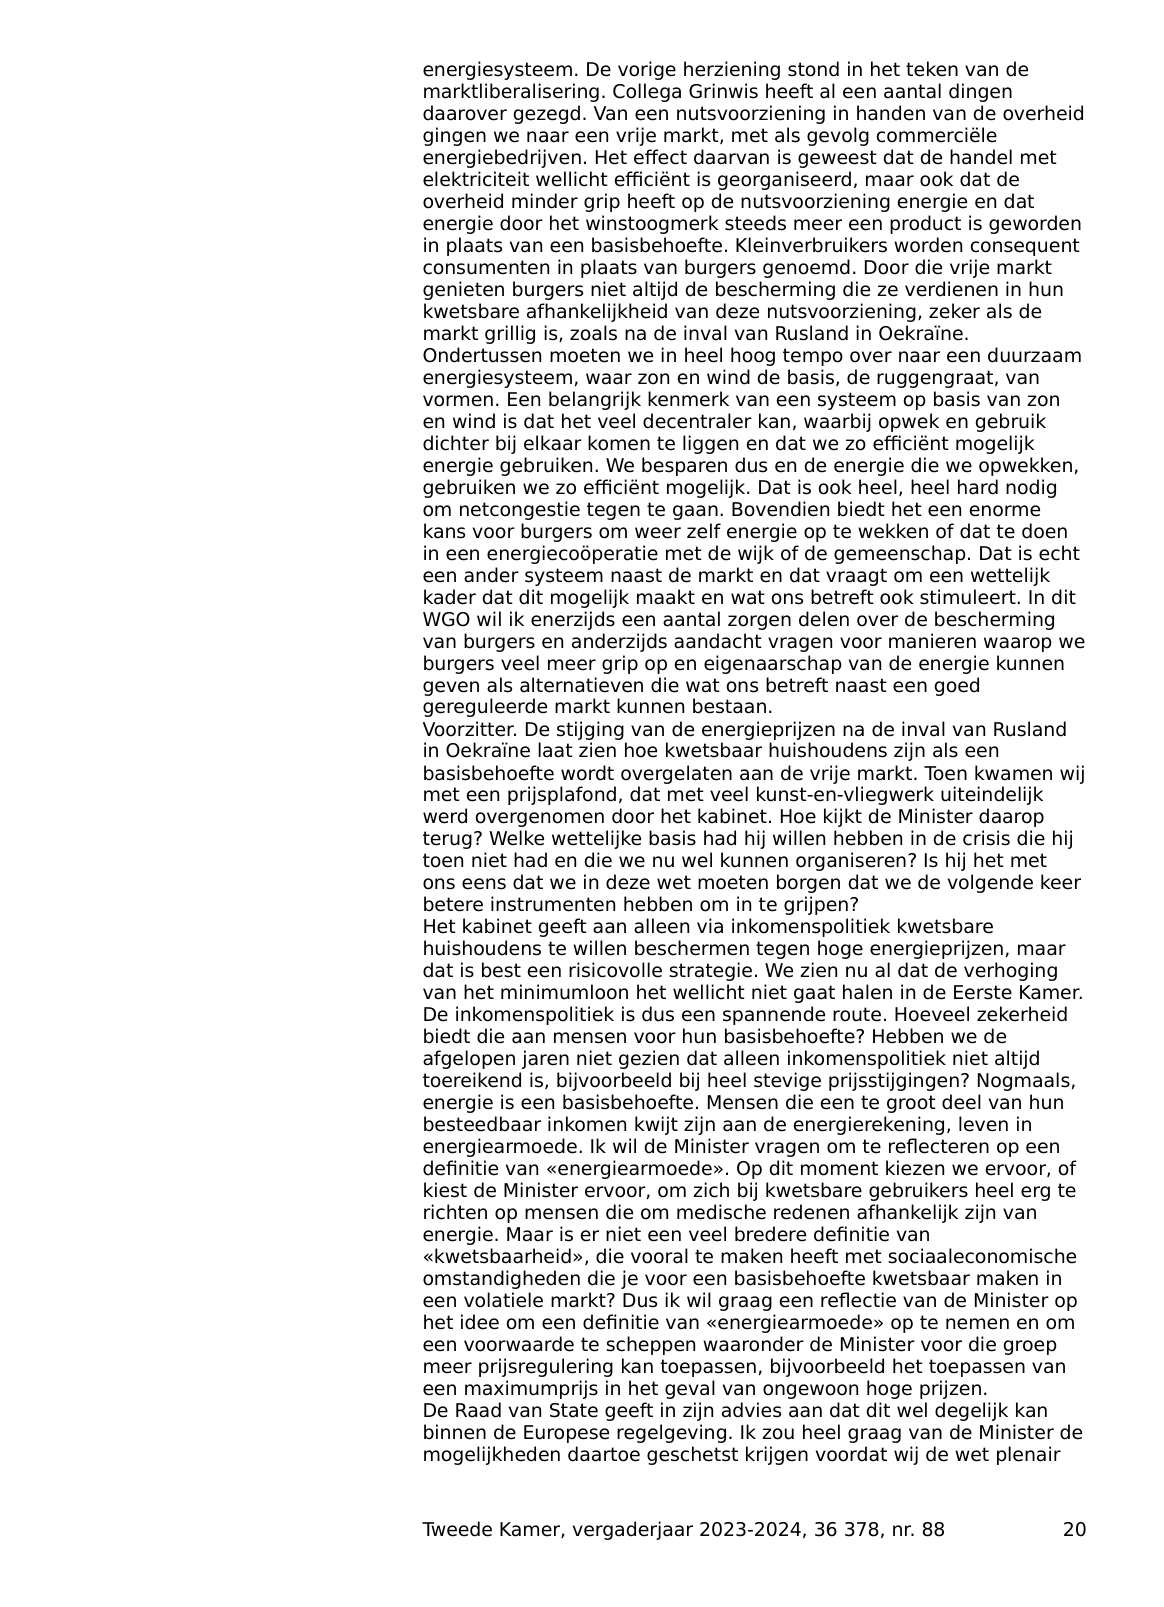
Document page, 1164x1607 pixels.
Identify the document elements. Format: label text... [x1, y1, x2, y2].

text Voorzitter. De stijging van de energieprijzen na de inval van Rusland in Oekraïne laat zien hoe kwetsbaar huishoudens zijn als een basisbehoefte wordt overgelaten aan de vrije markt. Toen kwamen wij met een prijsplafond, dat met veel kunst-en-vliegwerk uiteindelijk werd overgenomen door het kabinet. Hoe kijkt de Minister daarop terug? Welke wettelijke basis had hij willen hebben in de crisis die hij toen niet had en die we nu wel kunnen organiseren? Is hij het met ons eens dat we in deze wet moeten borgen dat we de volgende keer betere instrumenten hebben om in te grijpen? [422, 718, 1087, 916]
text Ondertussen moeten we in heel hoog tempo over naar een duurzaam energiesysteem, waar zon en wind de basis, de ruggengraat, van vormen. Een belangrijk kenmerk van een systeem op basis van zon en wind is dat het veel decentraler kan, waarbij opwek en gebruik dichter bij elkaar komen te liggen en dat we zo efficiënt mogelijk energie gebruiken. We besparen dus en de energie die we opwekken, gebruiken we zo efficiënt mogelijk. Dat is ook heel, heel hard nodig om netcongestie tegen te gaan. Bovendien biedt het een enorme kans voor burgers om weer zelf energie op te wekken of dat te doen in een energiecoöperatie met de wijk of de gemeenschap. Dat is echt een ander systeem naast de markt en dat vraagt om een wettelijk kader dat dit mogelijk maakt en wat ons betreft ook stimuleert. In dit WGO wil ik enerzijds een aantal zorgen delen over de bescherming van burgers en anderzijds aandacht vragen voor manieren waarop we burgers veel meer grip op en eigenaarschap van de energie kunnen geven als alternatieven die wat ons betreft naast een goed gereguleerde markt kunnen bestaan. [422, 345, 1087, 718]
text Het kabinet geeft aan alleen via inkomenspolitiek kwetsbare huishoudens te willen beschermen tegen hoge energieprijzen, maar dat is best een risicovolle strategie. We zien nu al dat de verhoging van het minimumloon het wellicht niet gaat halen in de Eerste Kamer. De inkomenspolitiek is dus een spannende route. Hoeveel zekerheid biedt die aan mensen voor hun basisbehoefte? Hebben we de afgelopen jaren niet gezien dat alleen inkomenspolitiek niet altijd toereikend is, bijvoorbeeld bij heel stevige prijsstijgingen? Nogmaals, energie is een basisbehoefte. Mensen die een te groot deel van hun besteedbaar inkomen kwijt zijn aan de energierekening, leven in energiearmoede. Ik wil de Minister vragen om te reflecteren op een definitie van «energiearmoede». Op dit moment kiezen we ervoor, of kiest de Minister ervoor, om zich bij kwetsbare gebruikers heel erg te richten op mensen die om medische redenen afhankelijk zijn van energie. Maar is er niet een veel bredere definitie van «kwetsbaarheid», die vooral te maken heeft met sociaaleconomische omstandigheden die je voor een basisbehoefte kwetsbaar maken in een volatiele markt? Dus ik wil graag een reflectie van de Minister op het idee om een definitie van «energiearmoede» op te nemen en om een voorwaarde te scheppen waaronder de Minister voor die groep meer prijsregulering kan toepassen, bijvoorbeeld het toepassen van een maximumprijs in het geval van ongewoon hoge prijzen. [422, 916, 1087, 1400]
text energiesysteem. De vorige herziening stond in het teken van de marktliberalisering. Collega Grinwis heeft al een aantal dingen daarover gezegd. Van een nutsvoorziening in handen van de overheid gingen we naar een vrije markt, met als gevolg commerciële energiebedrijven. Het effect daarvan is geweest dat de handel met elektriciteit wellicht efficiënt is georganiseerd, maar ook dat de overheid minder grip heeft op de nutsvoorziening energie en dat energie door het winstoogmerk steeds meer een product is geworden in plaats van een basisbehoefte. Kleinverbruikers worden consequent consumenten in plaats van burgers genoemd. Door die vrije markt genieten burgers niet altijd de bescherming die ze verdienen in hun kwetsbare afhankelijkheid van deze nutsvoorziening, zeker als de markt grillig is, zoals na de inval van Rusland in Oekraïne. [422, 59, 1087, 345]
text De Raad van State geeft in zijn advies aan dat dit wel degelijk kan binnen de Europese regelgeving. Ik zou heel graag van de Minister de mogelijkheden daartoe geschetst krijgen voordat wij de wet plenair [422, 1400, 1087, 1466]
